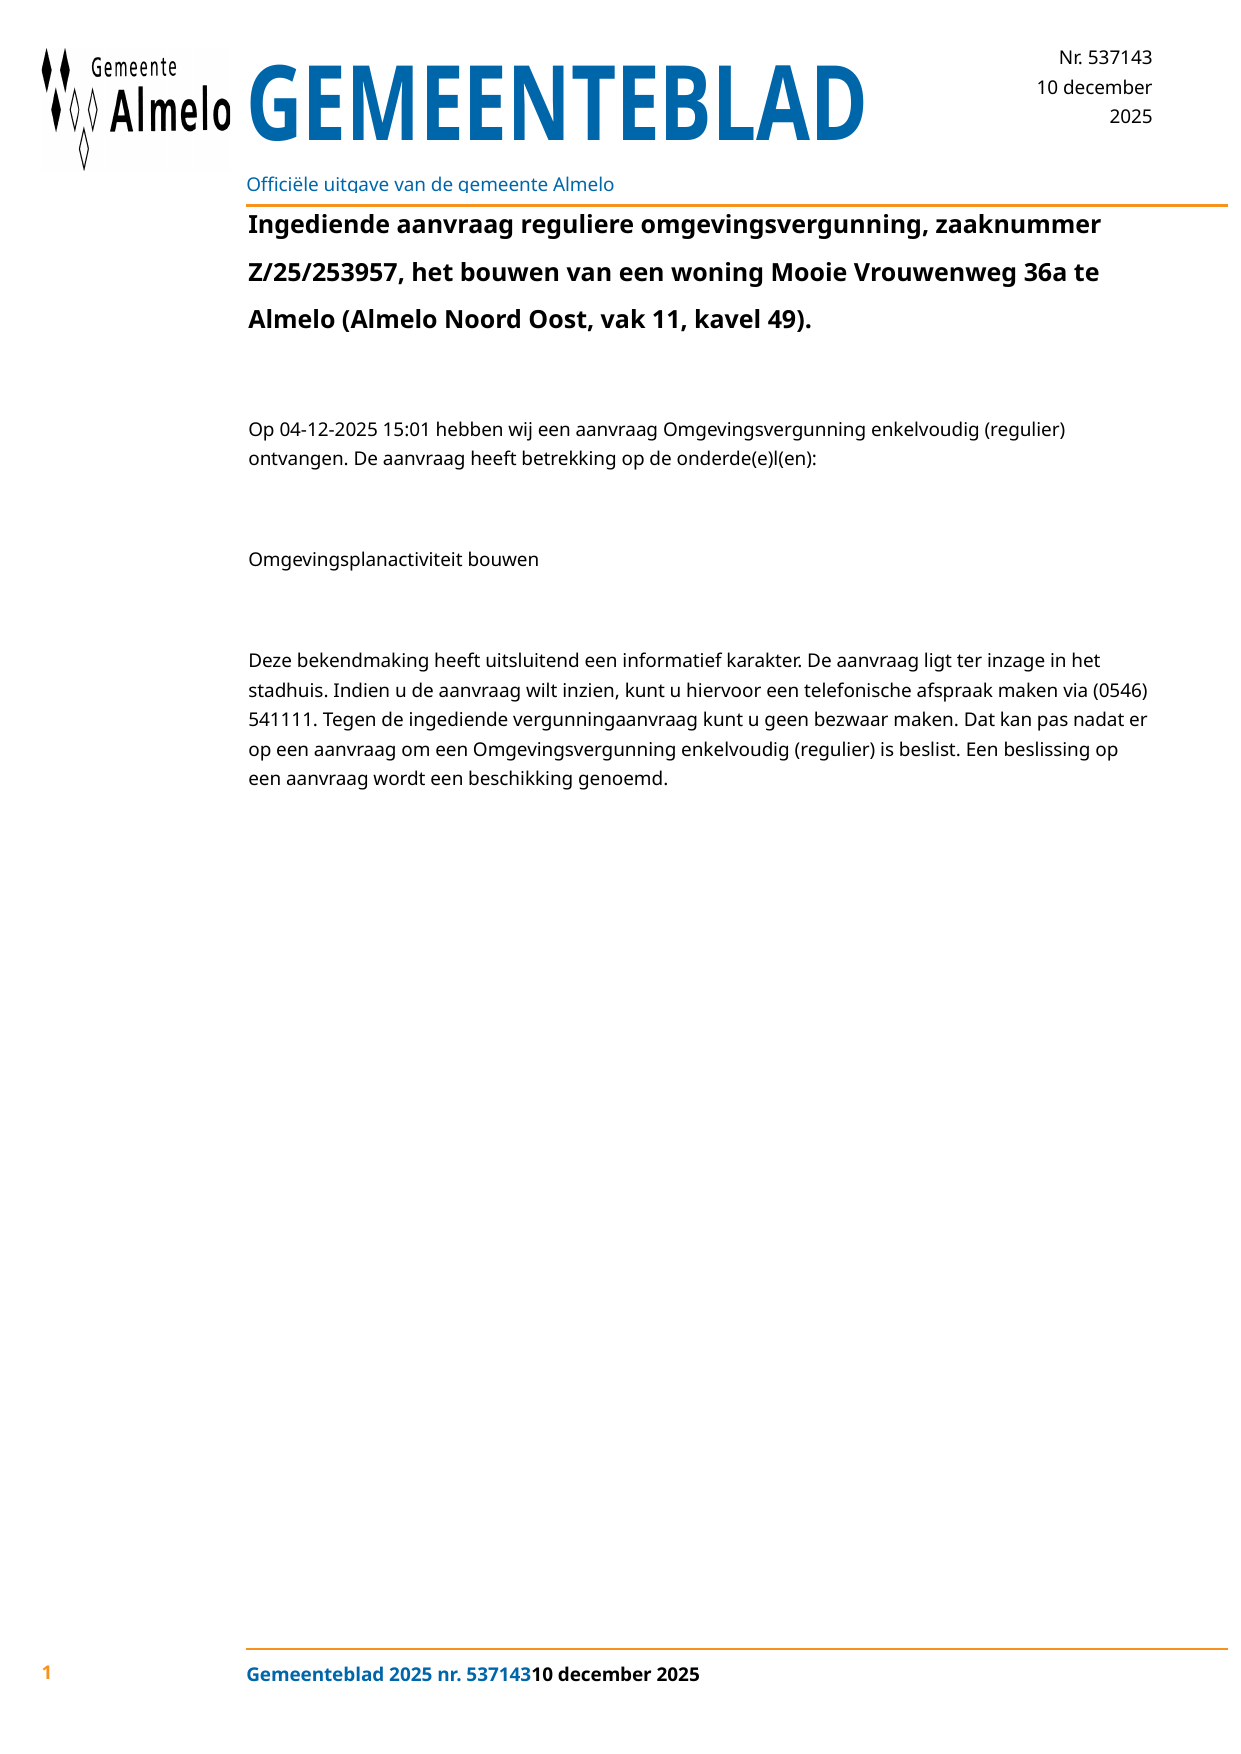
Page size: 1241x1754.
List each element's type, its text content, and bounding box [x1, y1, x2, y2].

text Op 04-12-2025 15:01 hebben wij een aanvraag Omgevingsvergunning enkelvoudig (regulier) ontvangen. De aanvraag heeft betrekking op de onderde(e)l(en): [248, 416, 1152, 471]
text Ingediende aanvraag reguliere omgevingsvergunning, zaaknummer Z/25/253957, het bouwen van een woning Mooie Vrouwenweg 36a te Almelo (Almelo Noord Oost, vak 11, kavel 49). [248, 207, 1152, 336]
picture [41, 47, 231, 172]
text Omgevingsplanactiviteit bouwen [248, 546, 1152, 572]
text Deze bekendmaking heeft uitsluitend een informatief karakter. De aanvraag ligt ter inzage in het stadhuis. Indien u de aanvraag wilt inzien, kunt u hiervoor een telefonische afspraak maken via (0546) 541111. Tegen de ingediende vergunningaanvraag kunt u geen bezwaar maken. Dat kan pas nadat er op een aanvraag om een Omgevingsvergunning enkelvoudig (regulier) is beslist. Een beslissing op een aanvraag wordt een beschikking genoemd. [248, 647, 1152, 791]
